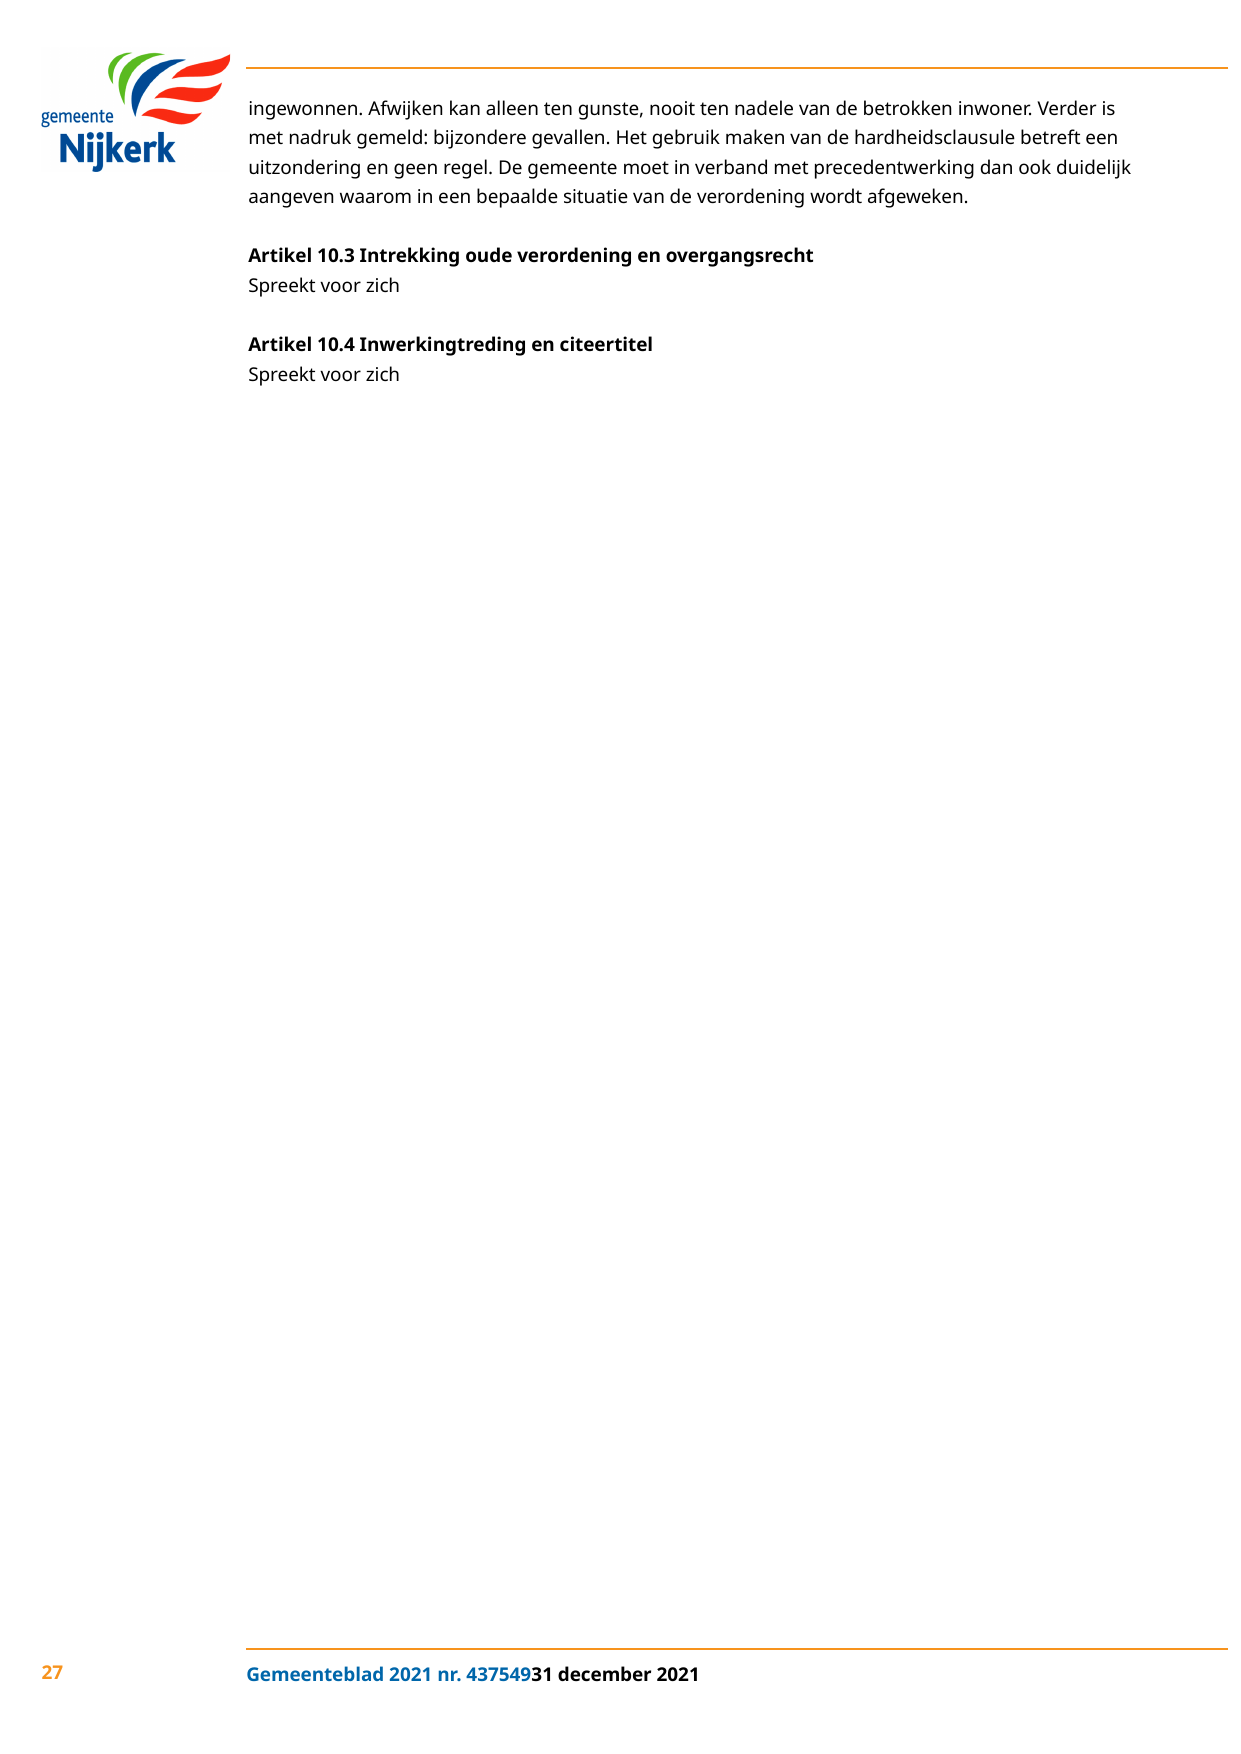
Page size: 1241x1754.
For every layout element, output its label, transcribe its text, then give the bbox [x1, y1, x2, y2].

picture [41, 47, 231, 172]
text Artikel 10.3 Intrekking oude verordening en overgangsrecht [248, 243, 1152, 268]
text Spreekt voor zich [248, 272, 1152, 298]
text ingewonnen. Afwijken kan alleen ten gunste, nooit ten nadele van de betrokken inwoner. Verder is met nadruk gemeld: bijzondere gevallen. Het gebruik maken van de hardheidsclausule betreft een uitzondering en geen regel. De gemeente moet in verband met precedentwerking dan ook duidelijk aangeven waarom in een bepaalde situatie van de verordening wordt afgeweken. [248, 95, 1152, 209]
text Artikel 10.4 Inwerkingtreding en citeertitel [248, 331, 1152, 357]
text Spreekt voor zich [248, 361, 1152, 387]
